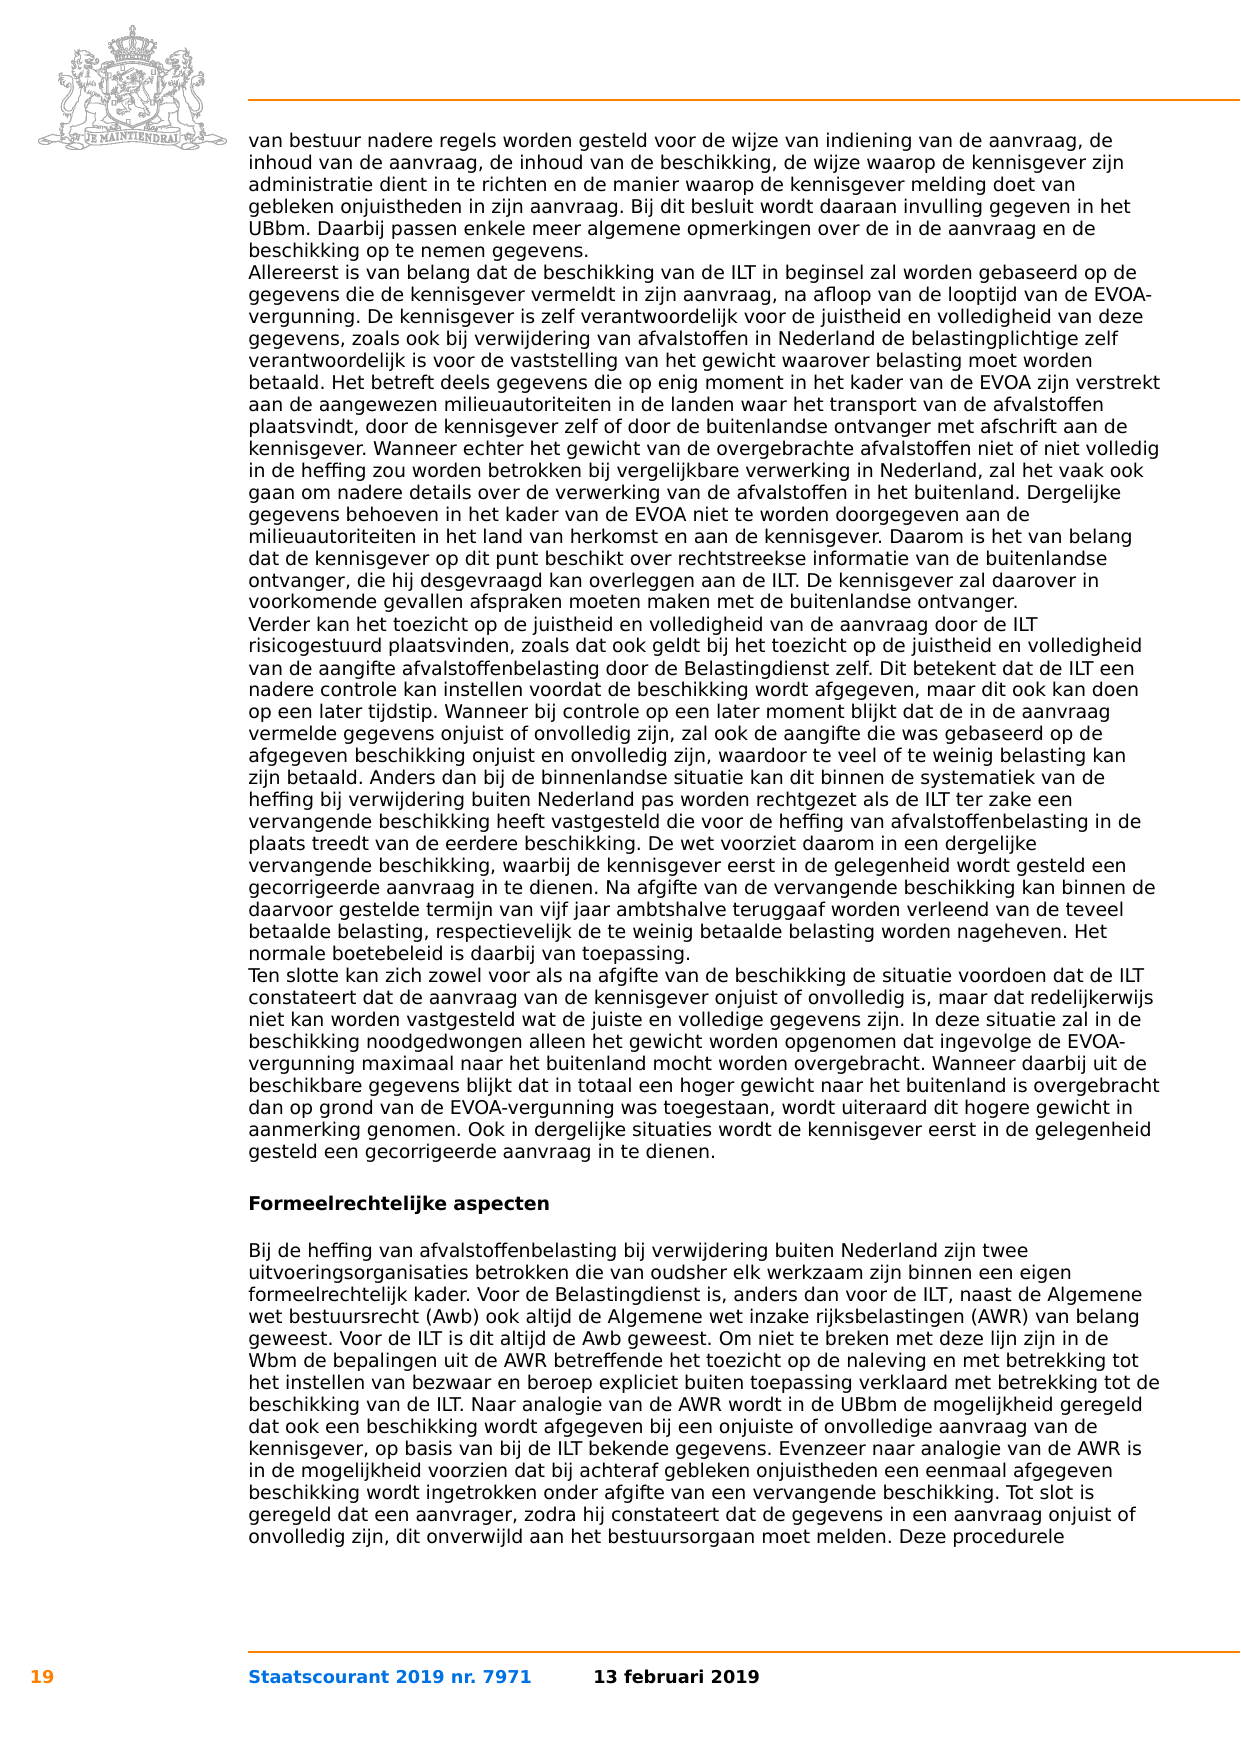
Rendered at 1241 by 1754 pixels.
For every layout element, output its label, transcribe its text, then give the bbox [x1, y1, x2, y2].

text Bij de heffing van afvalstoffenbelasting bij verwijdering buiten Nederland zijn twee uitvoeringsorganisaties betrokken die van oudsher elk werkzaam zijn binnen een eigen formeelrechtelijk kader. Voor de Belastingdienst is, anders dan voor de ILT, naast de Algemene wet bestuursrecht (Awb) ook altijd de Algemene wet inzake rijksbelastingen (AWR) van belang geweest. Voor de ILT is dit altijd de Awb geweest. Om niet te breken met deze lijn zijn in de Wbm de bepalingen uit de AWR betreffende het toezicht op de naleving en met betrekking tot het instellen van bezwaar en beroep expliciet buiten toepassing verklaard met betrekking tot de beschikking van de ILT. Naar analogie van de AWR wordt in de UBbm de mogelijkheid geregeld dat ook een beschikking wordt afgegeven bij een onjuiste of onvolledige aanvraag van de kennisgever, op basis van bij de ILT bekende gegevens. Evenzeer naar analogie van de AWR is in de mogelijkheid voorzien dat bij achteraf gebleken onjuistheden een eenmaal afgegeven beschikking wordt ingetrokken onder afgifte van een vervangende beschikking. Tot slot is geregeld dat een aanvrager, zodra hij constateert dat de gegevens in een aanvraag onjuist of onvolledig zijn, dit onverwijld aan het bestuursorgaan moet melden. Deze procedurele [248, 1240, 1163, 1548]
text van bestuur nadere regels worden gesteld voor de wijze van indiening van de aanvraag, de inhoud van de aanvraag, de inhoud van de beschikking, de wijze waarop de kennisgever zijn administratie dient in te richten en de manier waarop de kennisgever melding doet van gebleken onjuistheden in zijn aanvraag. Bij dit besluit wordt daaraan invulling gegeven in het UBbm. Daarbij passen enkele meer algemene opmerkingen over de in de aanvraag en de beschikking op te nemen gegevens. [248, 130, 1163, 262]
text Ten slotte kan zich zowel voor als na afgifte van de beschikking de situatie voordoen dat de ILT constateert dat de aanvraag van de kennisgever onjuist of onvolledig is, maar dat redelijkerwijs niet kan worden vastgesteld wat de juiste en volledige gegevens zijn. In deze situatie zal in de beschikking noodgedwongen alleen het gewicht worden opgenomen dat ingevolge de EVOA-vergunning maximaal naar het buitenland mocht worden overgebracht. Wanneer daarbij uit de beschikbare gegevens blijkt dat in totaal een hoger gewicht naar het buitenland is overgebracht dan op grond van de EVOA-vergunning was toegestaan, wordt uiteraard dit hogere gewicht in aanmerking genomen. Ook in dergelijke situaties wordt de kennisgever eerst in de gelegenheid gesteld een gecorrigeerde aanvraag in te dienen. [248, 965, 1163, 1163]
subtitle Formeelrechtelijke aspecten [248, 1193, 1163, 1215]
text Verder kan het toezicht op de juistheid en volledigheid van de aanvraag door de ILT risicogestuurd plaatsvinden, zoals dat ook geldt bij het toezicht op de juistheid en volledigheid van de aangifte afvalstoffenbelasting door de Belastingdienst zelf. Dit betekent dat de ILT een nadere controle kan instellen voordat de beschikking wordt afgegeven, maar dit ook kan doen op een later tijdstip. Wanneer bij controle op een later moment blijkt dat de in de aanvraag vermelde gegevens onjuist of onvolledig zijn, zal ook de aangifte die was gebaseerd op de afgegeven beschikking onjuist en onvolledig zijn, waardoor te veel of te weinig belasting kan zijn betaald. Anders dan bij de binnenlandse situatie kan dit binnen de systematiek van de heffing bij verwijdering buiten Nederland pas worden rechtgezet als de ILT ter zake een vervangende beschikking heeft vastgesteld die voor de heffing van afvalstoffenbelasting in de plaats treedt van de eerdere beschikking. De wet voorziet daarom in een dergelijke vervangende beschikking, waarbij de kennisgever eerst in de gelegenheid wordt gesteld een gecorrigeerde aanvraag in te dienen. Na afgifte van de vervangende beschikking kan binnen de daarvoor gestelde termijn van vijf jaar ambtshalve teruggaaf worden verleend van de teveel betaalde belasting, respectievelijk de te weinig betaalde belasting worden nageheven. Het normale boetebeleid is daarbij van toepassing. [248, 613, 1163, 965]
text Allereerst is van belang dat de beschikking van de ILT in beginsel zal worden gebaseerd op de gegevens die de kennisgever vermeldt in zijn aanvraag, na afloop van de looptijd van de EVOA-vergunning. De kennisgever is zelf verantwoordelijk voor de juistheid en volledigheid van deze gegevens, zoals ook bij verwijdering van afvalstoffen in Nederland de belastingplichtige zelf verantwoordelijk is voor de vaststelling van het gewicht waarover belasting moet worden betaald. Het betreft deels gegevens die op enig moment in het kader van de EVOA zijn verstrekt aan de aangewezen milieuautoriteiten in de landen waar het transport van de afvalstoffen plaatsvindt, door de kennisgever zelf of door de buitenlandse ontvanger met afschrift aan de kennisgever. Wanneer echter het gewicht van de overgebrachte afvalstoffen niet of niet volledig in de heffing zou worden betrokken bij vergelijkbare verwerking in Nederland, zal het vaak ook gaan om nadere details over de verwerking van de afvalstoffen in het buitenland. Dergelijke gegevens behoeven in het kader van de EVOA niet te worden doorgegeven aan de milieuautoriteiten in het land van herkomst en aan de kennisgever. Daarom is het van belang dat de kennisgever op dit punt beschikt over rechtstreekse informatie van de buitenlandse ontvanger, die hij desgevraagd kan overleggen aan de ILT. De kennisgever zal daarover in voorkomende gevallen afspraken moeten maken met de buitenlandse ontvanger. [248, 262, 1163, 613]
picture [38, 25, 227, 150]
